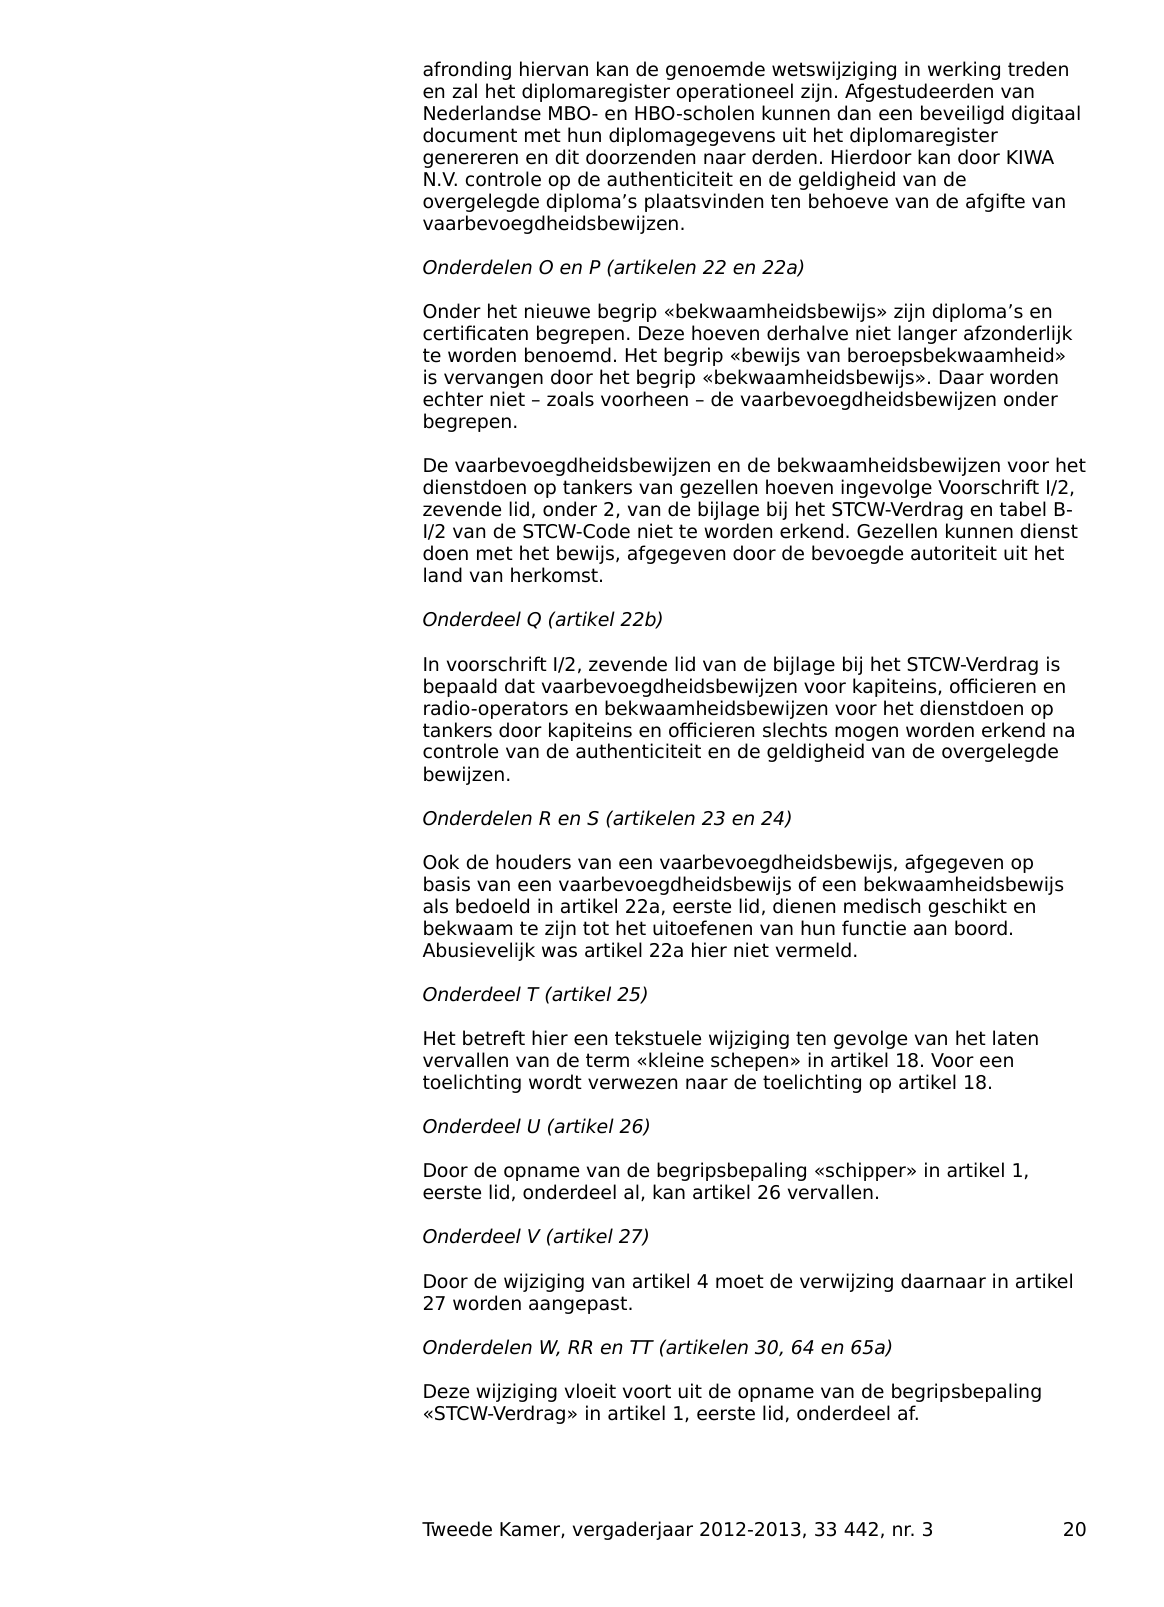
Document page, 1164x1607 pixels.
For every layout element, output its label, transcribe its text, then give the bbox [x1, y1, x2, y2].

subtitle Onderdeel T (artikel 25) [422, 984, 1087, 1006]
subtitle Onderdeel U (artikel 26) [422, 1116, 1087, 1138]
text De vaarbevoegdheidsbewijzen en de bekwaamheidsbewijzen voor het dienstdoen op tankers van gezellen hoeven ingevolge Voorschrift I/2, zevende lid, onder 2, van de bijlage bij het STCW-Verdrag en tabel B-I/2 van de STCW-Code niet te worden erkend. Gezellen kunnen dienst doen met het bewijs, afgegeven door de bevoegde autoriteit uit het land van herkomst. [422, 455, 1087, 587]
text Onder het nieuwe begrip «bekwaamheidsbewijs» zijn diploma’s en certificaten begrepen. Deze hoeven derhalve niet langer afzonderlijk te worden benoemd. Het begrip «bewijs van beroepsbekwaamheid» is vervangen door het begrip «bekwaamheidsbewijs». Daar worden echter niet – zoals voorheen – de vaarbevoegdheidsbewijzen onder begrepen. [422, 301, 1087, 433]
text Door de wijziging van artikel 4 moet de verwijzing daarnaar in artikel 27 worden aangepast. [422, 1271, 1087, 1314]
subtitle Onderdelen R en S (artikelen 23 en 24) [422, 808, 1087, 829]
subtitle Onderdelen O en P (artikelen 22 en 22a) [422, 257, 1087, 279]
text Het betreft hier een tekstuele wijziging ten gevolge van het laten vervallen van de term «kleine schepen» in artikel 18. Voor een toelichting wordt verwezen naar de toelichting op artikel 18. [422, 1028, 1087, 1094]
text Ook de houders van een vaarbevoegdheidsbewijs, afgegeven op basis van een vaarbevoegdheidsbewijs of een bekwaamheidsbewijs als bedoeld in artikel 22a, eerste lid, dienen medisch geschikt en bekwaam te zijn tot het uitoefenen van hun functie aan boord. Abusievelijk was artikel 22a hier niet vermeld. [422, 852, 1087, 962]
text In voorschrift I/2, zevende lid van de bijlage bij het STCW-Verdrag is bepaald dat vaarbevoegdheidsbewijzen voor kapiteins, officieren en radio-operators en bekwaamheidsbewijzen voor het dienstdoen op tankers door kapiteins en officieren slechts mogen worden erkend na controle van de authenticiteit en de geldigheid van de overgelegde bewijzen. [422, 653, 1087, 785]
subtitle Onderdeel Q (artikel 22b) [422, 609, 1087, 631]
subtitle Onderdelen W, RR en TT (artikelen 30, 64 en 65a) [422, 1337, 1087, 1359]
text Deze wijziging vloeit voort uit de opname van de begripsbepaling «STCW-Verdrag» in artikel 1, eerste lid, onderdeel af. [422, 1381, 1087, 1425]
subtitle Onderdeel V (artikel 27) [422, 1226, 1087, 1248]
text afronding hiervan kan de genoemde wetswijziging in werking treden en zal het diplomaregister operationeel zijn. Afgestudeerden van Nederlandse MBO- en HBO-scholen kunnen dan een beveiligd digitaal document met hun diplomagegevens uit het diplomaregister genereren en dit doorzenden naar derden. Hierdoor kan door KIWA N.V. controle op de authenticiteit en de geldigheid van de overgelegde diploma’s plaatsvinden ten behoeve van de afgifte van vaarbevoegdheidsbewijzen. [422, 59, 1087, 235]
text Door de opname van de begripsbepaling «schipper» in artikel 1, eerste lid, onderdeel al, kan artikel 26 vervallen. [422, 1160, 1087, 1204]
